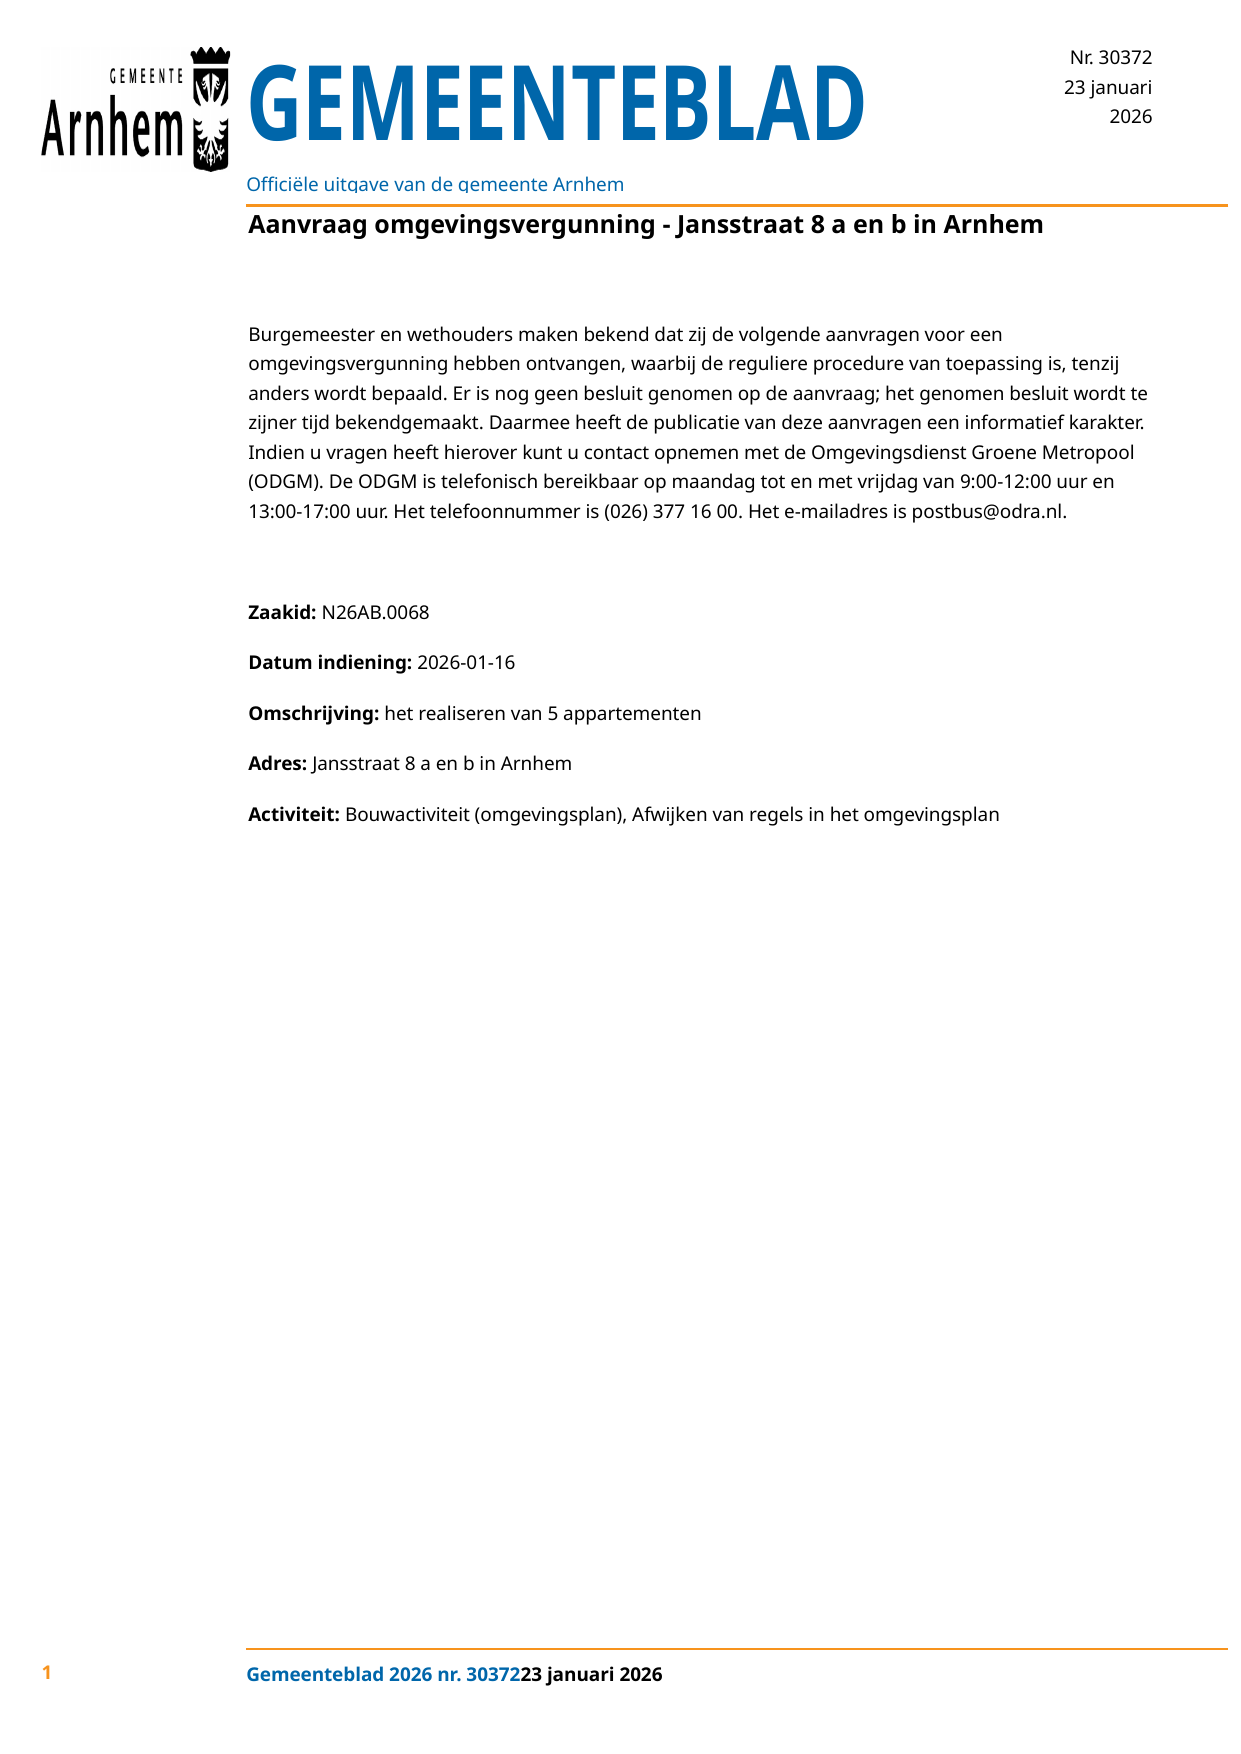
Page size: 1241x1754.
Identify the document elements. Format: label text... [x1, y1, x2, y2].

text Aanvraag omgevingsvergunning - Jansstraat 8 a en b in Arnhem [248, 207, 1152, 241]
text Burgemeester en wethouders maken bekend dat zij de volgende aanvragen voor een omgevingsvergunning hebben ontvangen, waarbij de reguliere procedure van toepassing is, tenzij anders wordt bepaald. Er is nog geen besluit genomen op de aanvraag; het genomen besluit wordt te zijner tijd bekendgemaakt. Daarmee heeft de publicatie van deze aanvragen een informatief karakter. Indien u vragen heeft hierover kunt u contact opnemen met de Omgevingsdienst Groene Metropool (ODGM). De ODGM is telefonisch bereikbaar op maandag tot en met vrijdag van 9:00-12:00 uur en 13:00-17:00 uur. Het telefoonnummer is (026) 377 16 00. Het e-mailadres is postbus@odra.nl. [248, 321, 1152, 524]
text Activiteit: Bouwactiviteit (omgevingsplan), Afwijken van regels in het omgevingsplan [248, 801, 1152, 826]
text Omschrijving: het realiseren van 5 appartementen [248, 700, 1152, 726]
text Zaakid: N26AB.0068 [248, 599, 1152, 625]
text Datum indiening: 2026-01-16 [248, 649, 1152, 675]
text Adres: Jansstraat 8 a en b in Arnhem [248, 750, 1152, 776]
picture [41, 47, 231, 172]
